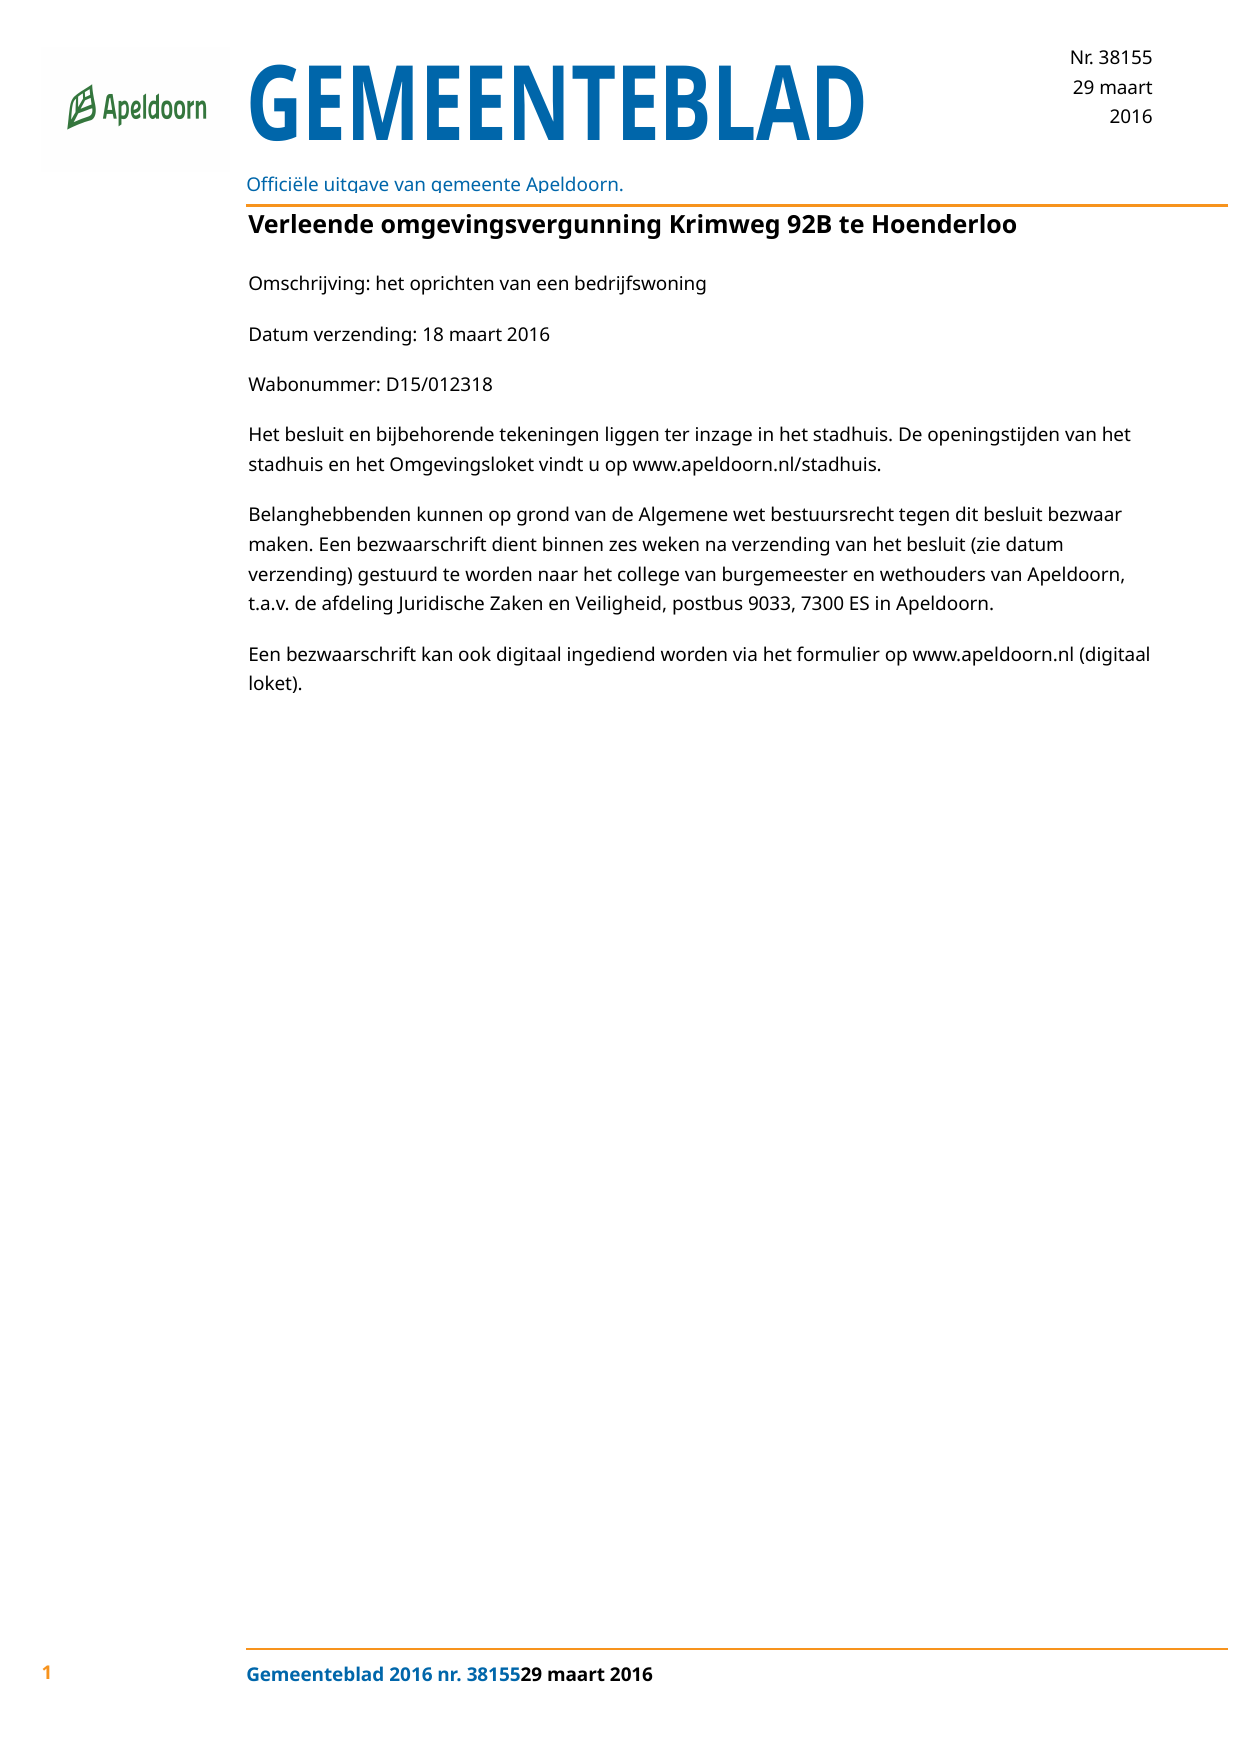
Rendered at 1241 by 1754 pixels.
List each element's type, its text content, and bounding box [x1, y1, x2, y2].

text Belanghebbenden kunnen op grond van de Algemene wet bestuursrecht tegen dit besluit bezwaar maken. Een bezwaarschrift dient binnen zes weken na verzending van het besluit (zie datum verzending) gestuurd te worden naar het college van burgemeester en wethouders van Apeldoorn, t.a.v. de afdeling Juridische Zaken en Veiligheid, postbus 9033, 7300 ES in Apeldoorn. [248, 502, 1152, 616]
text Het besluit en bijbehorende tekeningen liggen ter inzage in het stadhuis. De openingstijden van het stadhuis en het Omgevingsloket vindt u op www.apeldoorn.nl/stadhuis. [248, 422, 1152, 477]
text Een bezwaarschrift kan ook digitaal ingediend worden via het formulier op www.apeldoorn.nl (digitaal loket). [248, 641, 1152, 696]
text Verleende omgevingsvergunning Krimweg 92B te Hoenderloo [248, 207, 1152, 241]
text Wabonummer: D15/012318 [248, 371, 1152, 397]
picture [41, 47, 231, 172]
text Omschrijving: het oprichten van een bedrijfswoning [248, 270, 1152, 296]
text Datum verzending: 18 maart 2016 [248, 321, 1152, 346]
